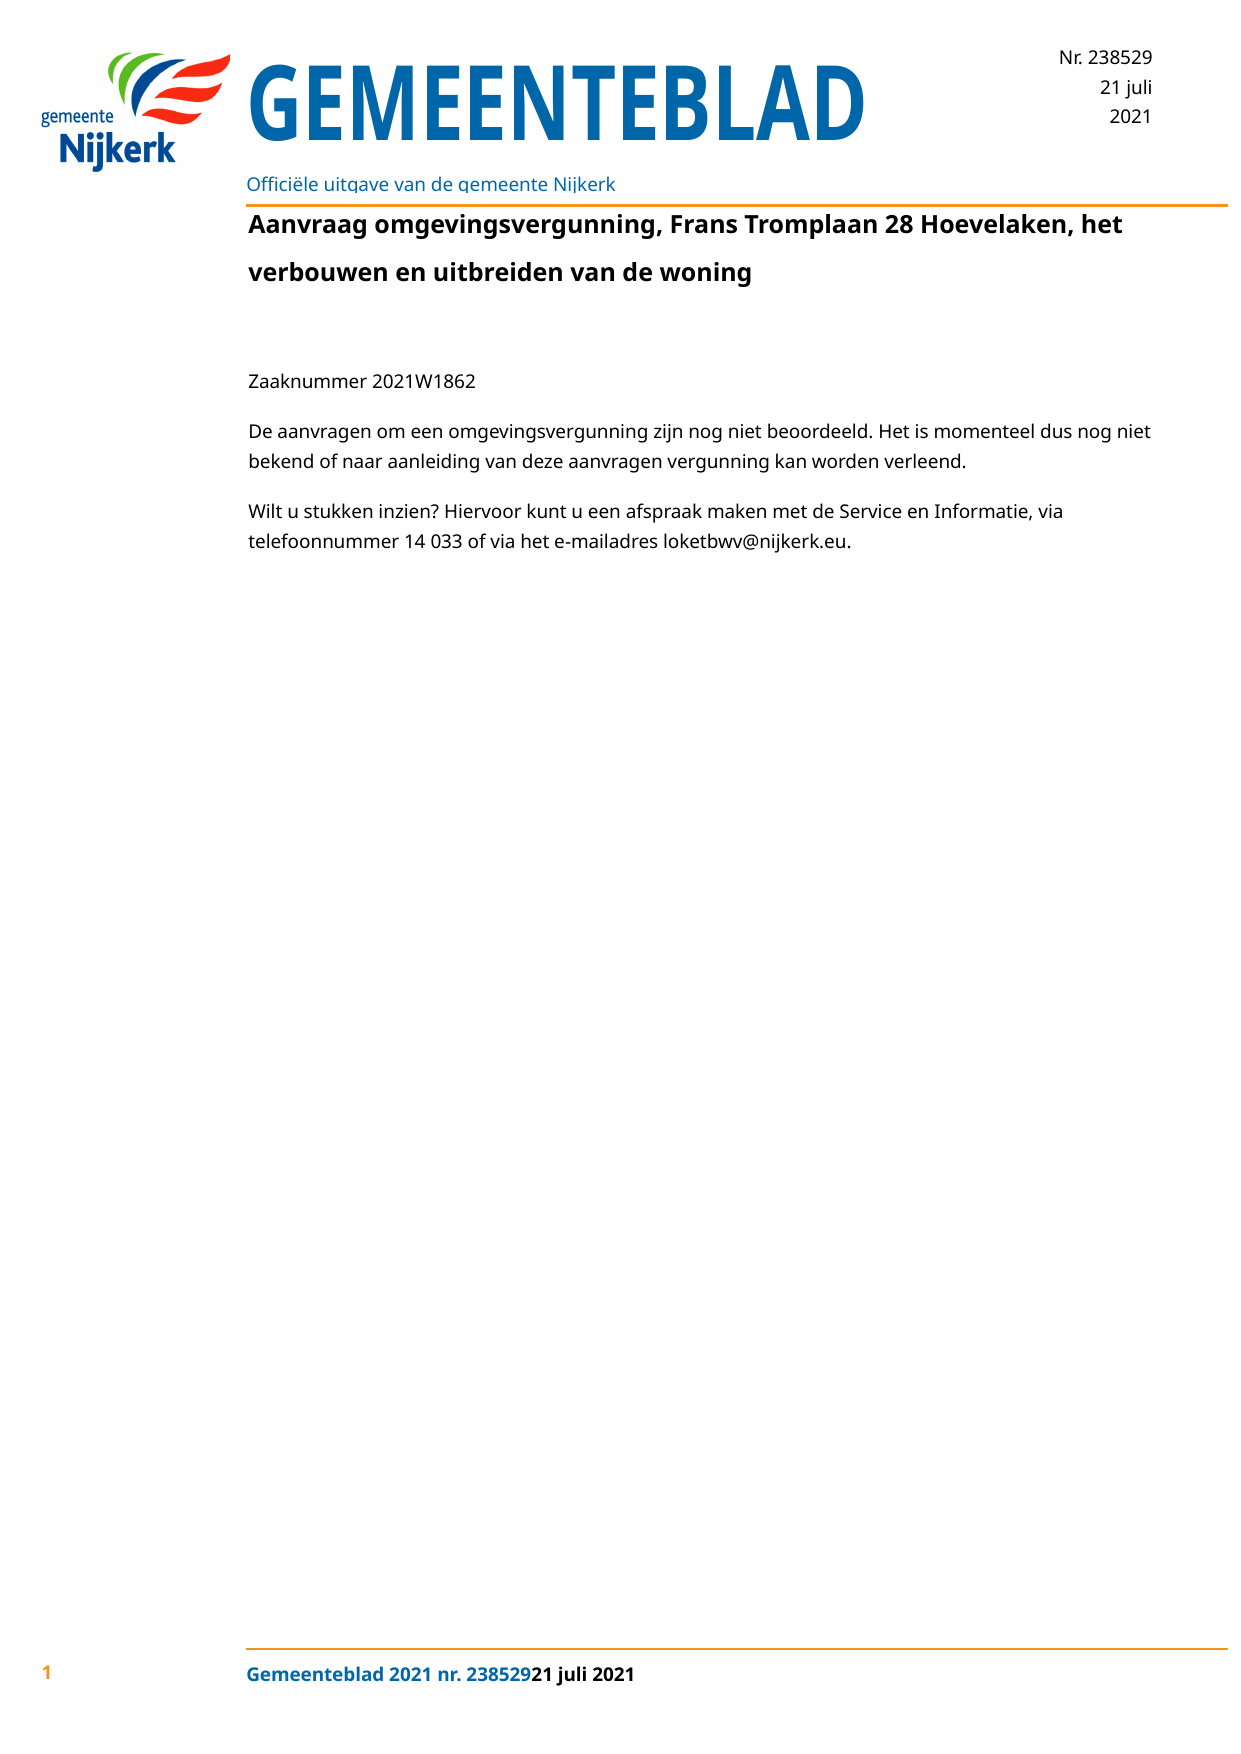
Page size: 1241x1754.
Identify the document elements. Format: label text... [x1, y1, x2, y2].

text Wilt u stukken inzien? Hiervoor kunt u een afspraak maken met de Service en Informatie, via telefoonnummer 14 033 of via het e-mailadres loketbwv@nijkerk.eu. [248, 499, 1152, 554]
text De aanvragen om een omgevingsvergunning zijn nog niet beoordeeld. Het is momenteel dus nog niet bekend of naar aanleiding van deze aanvragen vergunning kan worden verleend. [248, 419, 1152, 474]
text Zaaknummer 2021W1862 [248, 368, 1152, 394]
picture [41, 47, 231, 172]
text Aanvraag omgevingsvergunning, Frans Tromplaan 28 Hoevelaken, het verbouwen en uitbreiden van de woning [248, 207, 1152, 288]
